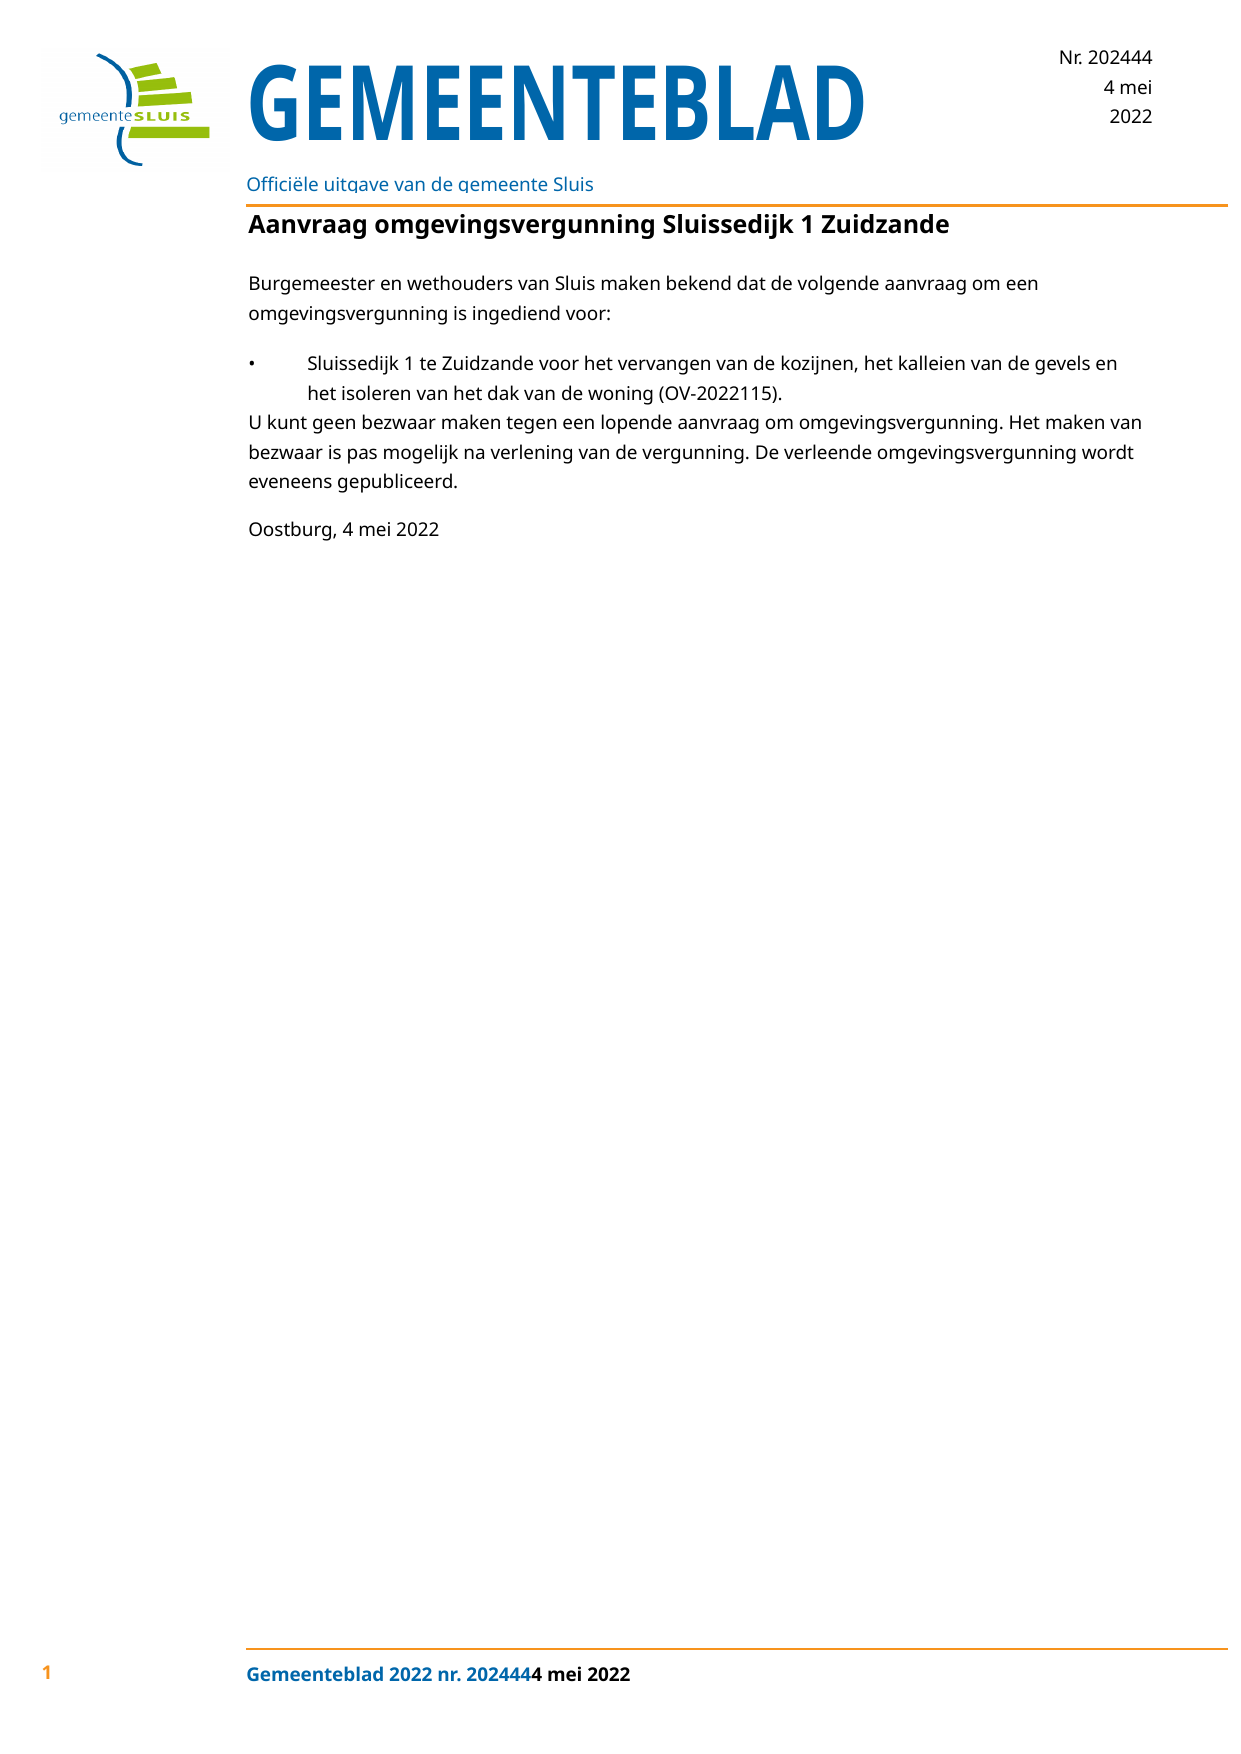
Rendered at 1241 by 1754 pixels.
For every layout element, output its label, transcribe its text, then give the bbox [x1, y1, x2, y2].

text Oostburg, 4 mei 2022 [248, 516, 1152, 542]
text U kunt geen bezwaar maken tegen een lopende aanvraag om omgevingsvergunning. Het maken van bezwaar is pas mogelijk na verlening van de vergunning. De verleende omgevingsvergunning wordt eveneens gepubliceerd. [248, 409, 1152, 494]
text Burgemeester en wethouders van Sluis maken bekend dat de volgende aanvraag om een omgevingsvergunning is ingediend voor: [248, 270, 1152, 326]
list Sluissedijk 1 te Zuidzande voor het vervangen van de kozijnen, het kalleien van de gevels en het isoleren van het dak van de woning (OV-2022115). [248, 350, 1152, 406]
picture [41, 47, 231, 172]
text Aanvraag omgevingsvergunning Sluissedijk 1 Zuidzande [248, 207, 1152, 241]
